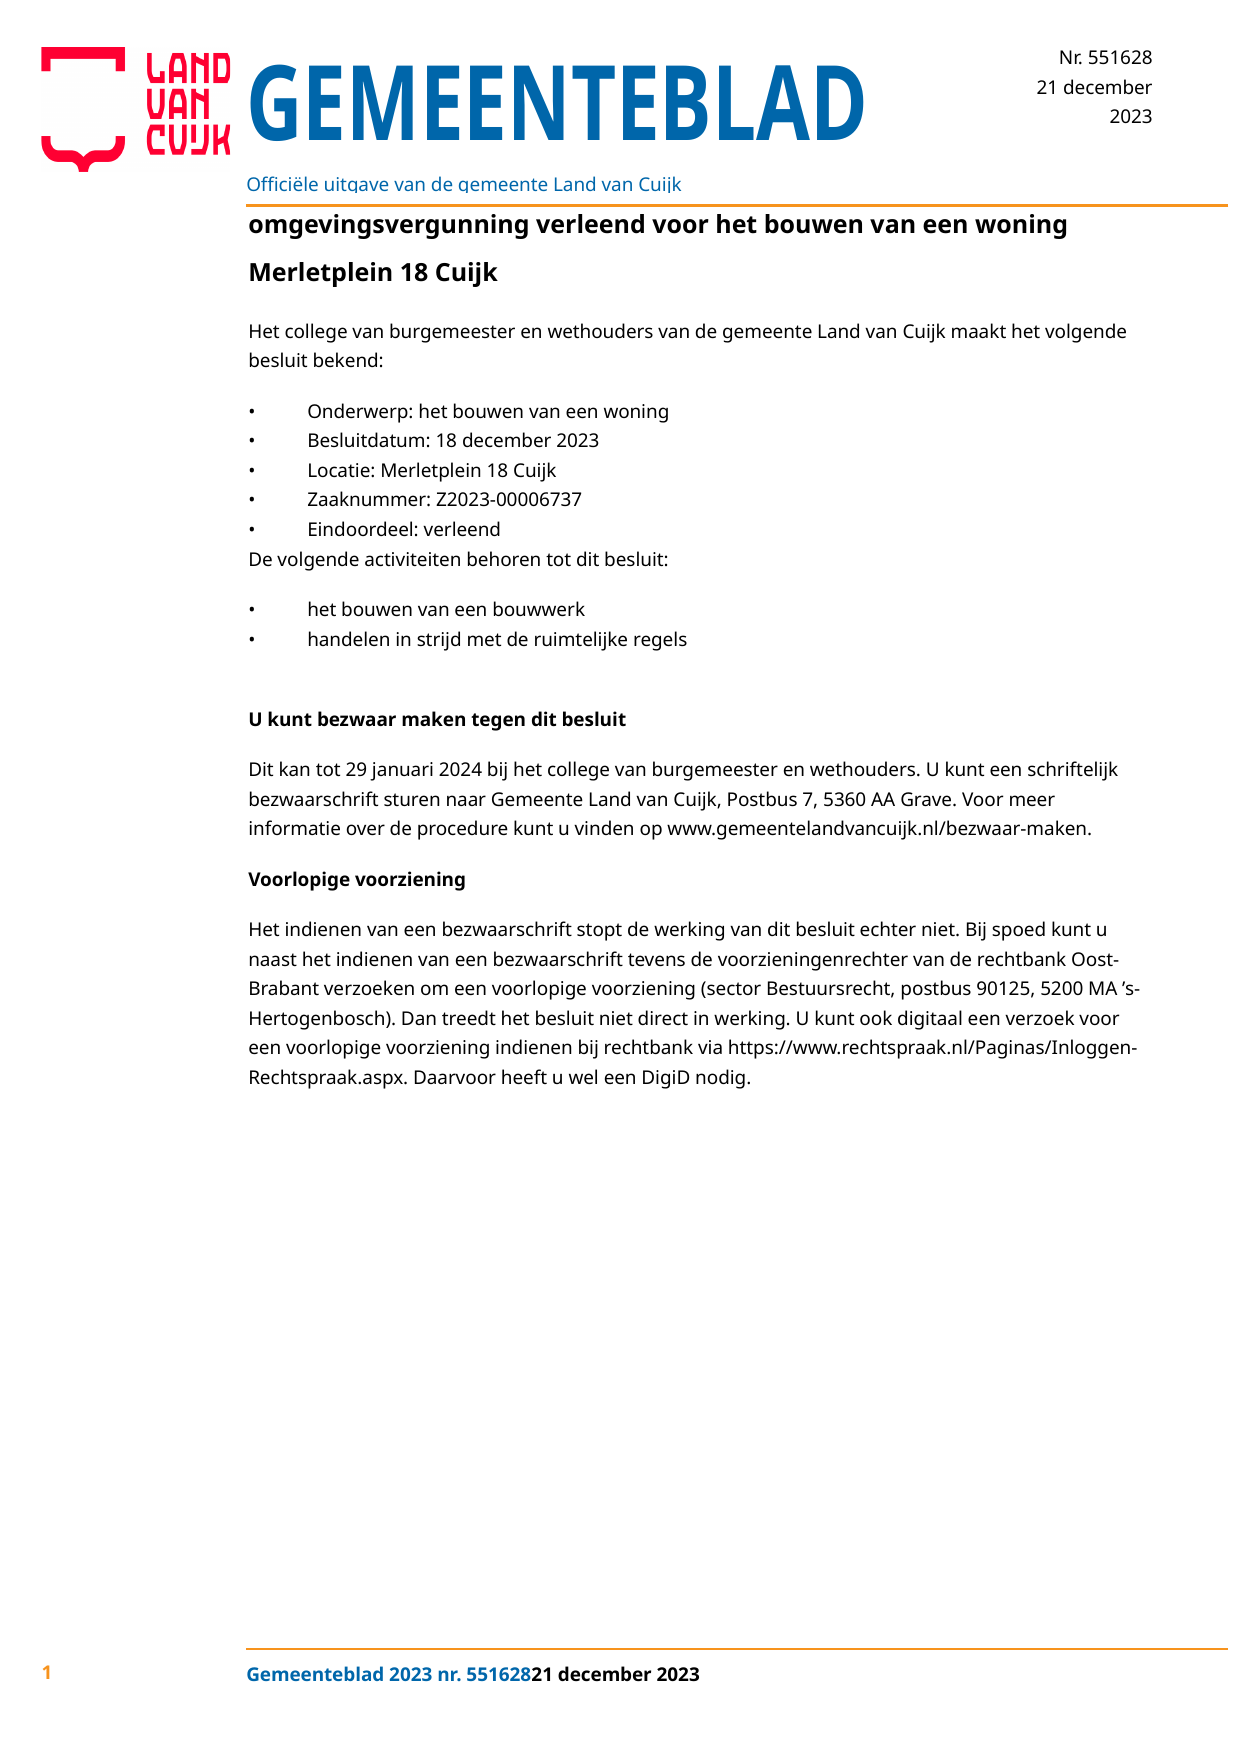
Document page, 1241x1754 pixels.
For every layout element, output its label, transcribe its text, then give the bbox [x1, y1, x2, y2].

list Locatie: Merletplein 18 Cuijk [248, 457, 1152, 483]
list Zaaknummer: Z2023-00006737 [248, 487, 1152, 512]
text Voorlopige voorziening [248, 866, 1152, 892]
picture [41, 47, 231, 172]
text De volgende activiteiten behoren tot dit besluit: [248, 546, 1152, 572]
text omgevingsvergunning verleend voor het bouwen van een woning Merletplein 18 Cuijk [248, 207, 1152, 288]
list Eindoordeel: verleend [248, 516, 1152, 542]
list handelen in strijd met de ruimtelijke regels [248, 626, 1152, 652]
text Het college van burgemeester en wethouders van de gemeente Land van Cuijk maakt het volgende besluit bekend: [248, 318, 1152, 373]
text Het indienen van een bezwaarschrift stopt de werking van dit besluit echter niet. Bij spoed kunt u naast het indienen van een bezwaarschrift tevens de voorzieningenrechter van de rechtbank Oost-Brabant verzoeken om een voorlopige voorziening (sector Bestuursrecht, postbus 90125, 5200 MA ’s-Hertogenbosch). Dan treedt het besluit niet direct in werking. U kunt ook digitaal een verzoek voor een voorlopige voorziening indienen bij rechtbank via https://www.rechtspraak.nl/Paginas/Inloggen-Rechtspraak.aspx. Daarvoor heeft u wel een DigiD nodig. [248, 916, 1152, 1090]
list Onderwerp: het bouwen van een woning [248, 398, 1152, 424]
list Besluitdatum: 18 december 2023 [248, 427, 1152, 453]
text U kunt bezwaar maken tegen dit besluit [248, 706, 1152, 732]
text Dit kan tot 29 januari 2024 bij het college van burgemeester en wethouders. U kunt een schriftelijk bezwaarschrift sturen naar Gemeente Land van Cuijk, Postbus 7, 5360 AA Grave. Voor meer informatie over de procedure kunt u vinden op www.gemeentelandvancuijk.nl/bezwaar-maken. [248, 756, 1152, 841]
list het bouwen van een bouwwerk [248, 596, 1152, 622]
